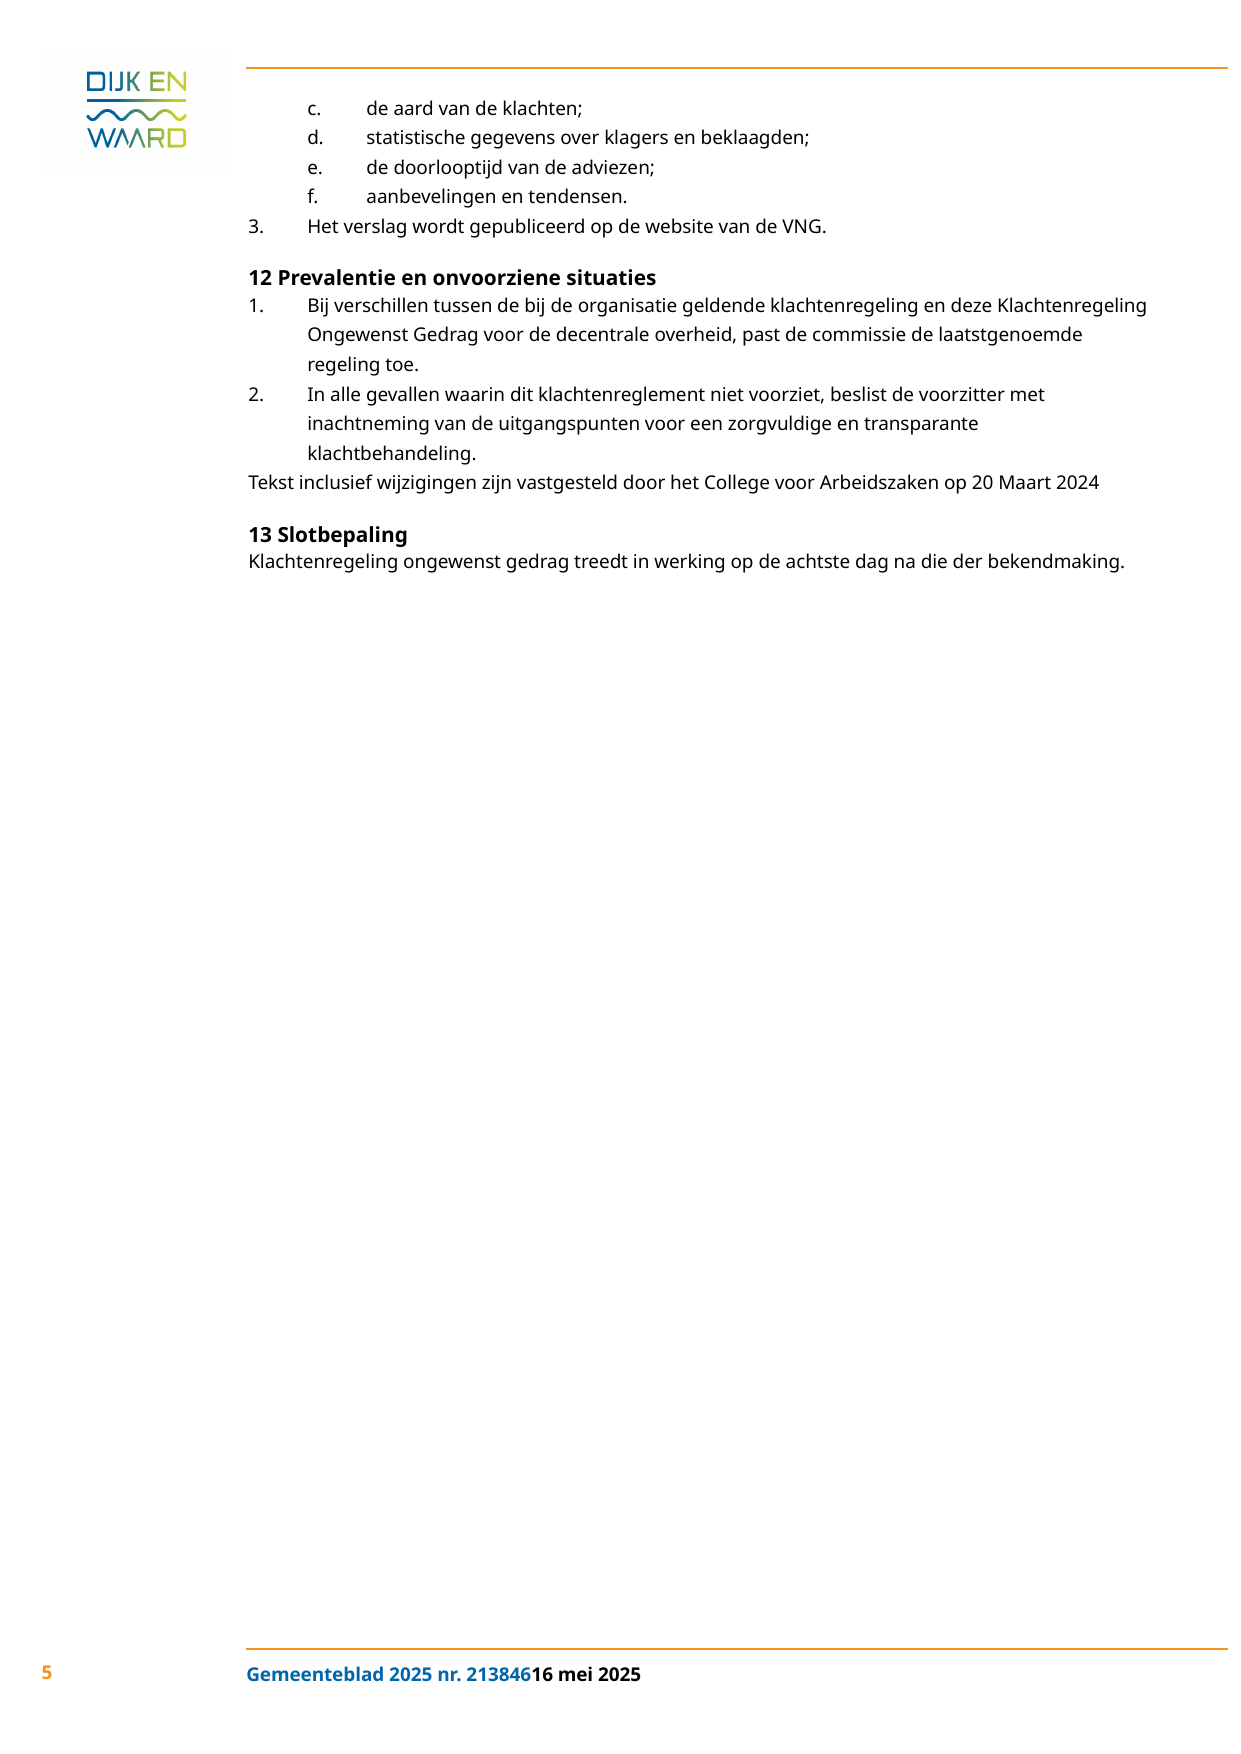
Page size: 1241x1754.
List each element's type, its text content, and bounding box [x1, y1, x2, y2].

list Het verslag wordt gepubliceerd op de website van de VNG. [248, 213, 1152, 239]
picture [41, 47, 231, 172]
text 13 Slotbepaling [248, 520, 1152, 548]
text 12 Prevalentie en onvoorziene situaties [248, 263, 1152, 292]
list statistische gegevens over klagers en beklaagden; [307, 124, 1152, 150]
list aanbevelingen en tendensen. [307, 183, 1152, 209]
list de doorlooptijd van de adviezen; [307, 154, 1152, 180]
list de aard van de klachten; [307, 95, 1152, 121]
list In alle gevallen waarin dit klachtenreglement niet voorziet, beslist de voorzitter met inachtneming van de uitgangspunten voor een zorgvuldige en transparante klachtbehandeling. [248, 381, 1152, 466]
text Tekst inclusief wijzigingen zijn vastgesteld door het College voor Arbeidszaken op 20 Maart 2024 [248, 469, 1152, 495]
text Klachtenregeling ongewenst gedrag treedt in werking op de achtste dag na die der bekendmaking. [248, 548, 1152, 574]
list Bij verschillen tussen de bij de organisatie geldende klachtenregeling en deze Klachtenregeling Ongewenst Gedrag voor de decentrale overheid, past de commissie de laatstgenoemde regeling toe. [248, 292, 1152, 377]
